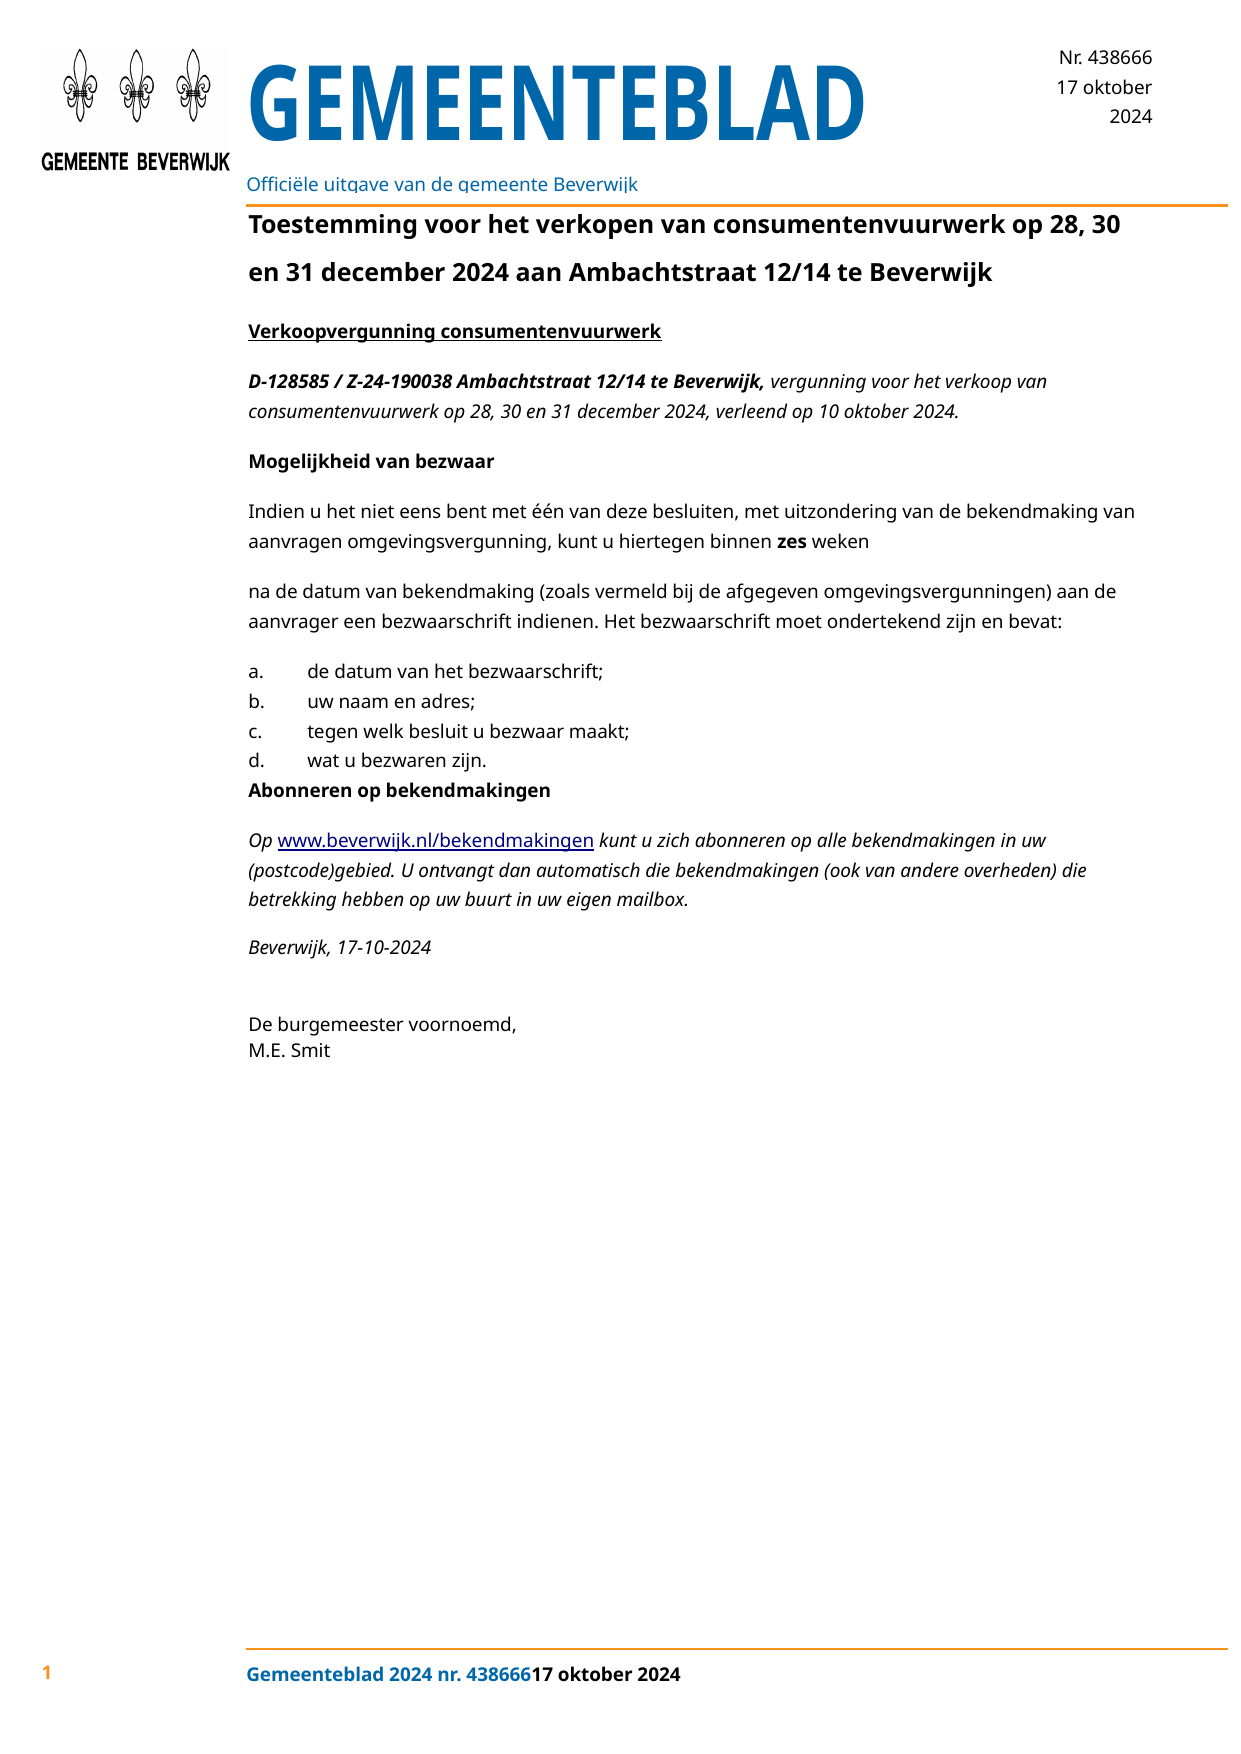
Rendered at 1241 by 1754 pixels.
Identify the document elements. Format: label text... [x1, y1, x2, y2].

text Beverwijk, 17-10-2024 [248, 934, 1152, 960]
list tegen welk besluit u bezwaar maakt; [248, 718, 1152, 744]
text Toestemming voor het verkopen van consumentenvuurwerk op 28, 30 en 31 december 2024 aan Ambachtstraat 12/14 te Beverwijk [248, 207, 1152, 288]
text Abonneren op bekendmakingen [248, 777, 1152, 803]
text Verkoopvergunning consumentenvuurwerk [248, 318, 1152, 344]
text Op www.beverwijk.nl/bekendmakingen kunt u zich abonneren op alle bekendmakingen in uw (postcode)gebied. U ontvangt dan automatisch die bekendmakingen (ook van andere overheden) die betrekking hebben op uw buurt in uw eigen mailbox. [248, 827, 1152, 912]
text D-128585 / Z-24-190038 Ambachtstraat 12/14 te Beverwijk, vergunning voor het verkoop van consumentenvuurwerk op 28, 30 en 31 december 2024, verleend op 10 oktober 2024. [248, 368, 1152, 424]
text Mogelijkheid van bezwaar [248, 448, 1152, 474]
picture [41, 47, 231, 172]
text Indien u het niet eens bent met één van deze besluiten, met uitzondering van de bekendmaking van aanvragen omgevingsvergunning, kunt u hiertegen binnen zes weken [248, 499, 1152, 554]
text na de datum van bekendmaking (zoals vermeld bij de afgegeven omgevingsvergunningen) aan de aanvrager een bezwaarschrift indienen. Het bezwaarschrift moet ondertekend zijn en bevat: [248, 579, 1152, 634]
list wat u bezwaren zijn. [248, 747, 1152, 773]
list uw naam en adres; [248, 688, 1152, 714]
text De burgemeester voornoemd, [248, 1012, 1152, 1037]
text M.E. Smit [248, 1037, 1152, 1063]
list de datum van het bezwaarschrift; [248, 659, 1152, 684]
